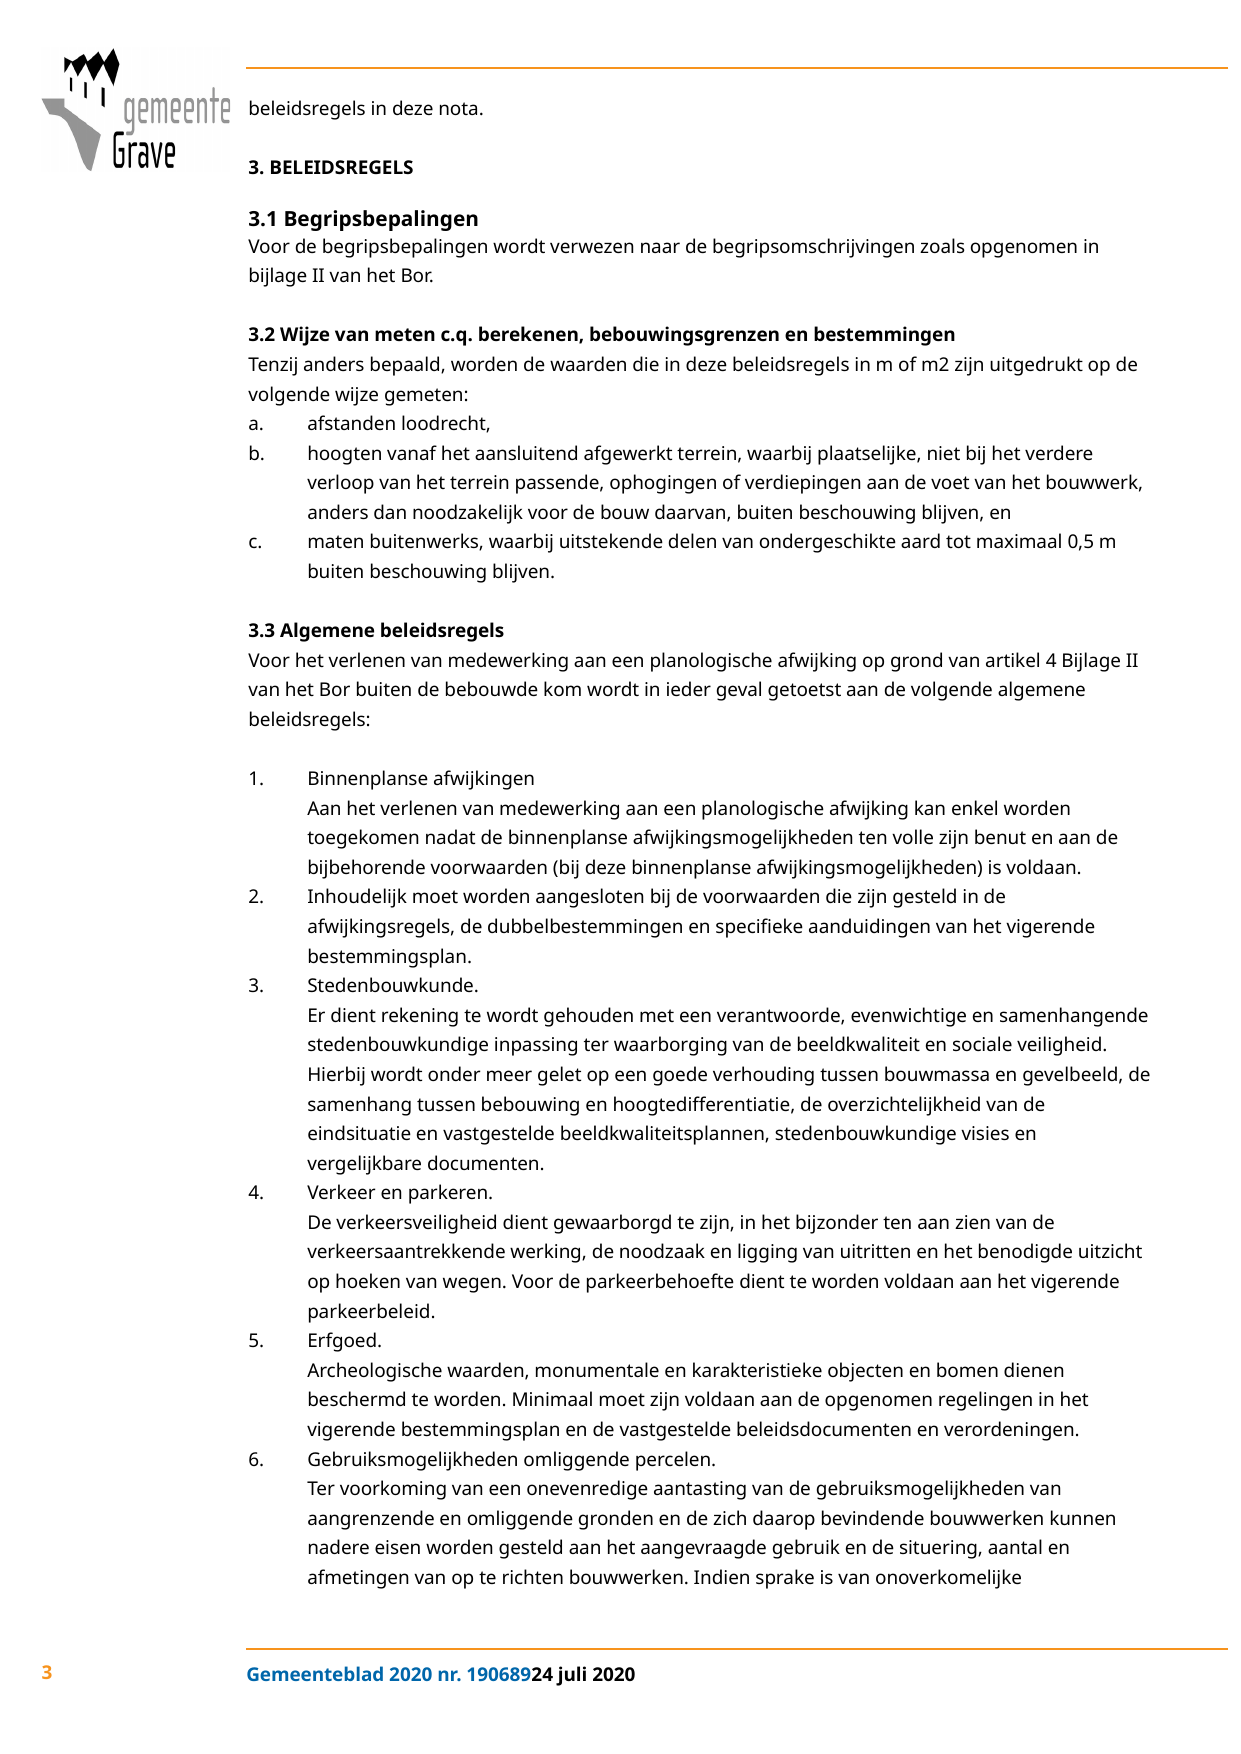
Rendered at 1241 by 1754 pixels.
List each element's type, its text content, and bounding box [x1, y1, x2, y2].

text 3. BELEIDSREGELS [248, 154, 1152, 180]
list Archeologische waarden, monumentale en karakteristieke objecten en bomen dienen beschermd te worden. Minimaal moet zijn voldaan aan de opgenomen regelingen in het vigerende bestemmingsplan en de vastgestelde beleidsdocumenten en verordeningen. [248, 1357, 1152, 1442]
text 3.3 Algemene beleidsregels [248, 617, 1152, 643]
list Gebruiksmogelijkheden omliggende percelen. [248, 1446, 1152, 1471]
list Verkeer en parkeren. [248, 1179, 1152, 1205]
text Voor de begripsbepalingen wordt verwezen naar de begripsomschrijvingen zoals opgenomen in bijlage II van het Bor. [248, 233, 1152, 288]
text 3.2 Wijze van meten c.q. berekenen, bebouwingsgrenzen en bestemmingen [248, 322, 1152, 347]
text Voor het verlenen van medewerking aan een planologische afwijking op grond van artikel 4 Bijlage II van het Bor buiten de bebouwde kom wordt in ieder geval getoetst aan de volgende algemene beleidsregels: [248, 647, 1152, 732]
list Inhoudelijk moet worden aangesloten bij de voorwaarden die zijn gesteld in de afwijkingsregels, de dubbelbestemmingen en specifieke aanduidingen van het vigerende bestemmingsplan. [248, 884, 1152, 968]
list Stedenbouwkunde. [248, 972, 1152, 998]
text 3.1 Begripsbepalingen [248, 204, 1152, 233]
list Erfgoed. [248, 1327, 1152, 1353]
text Tenzij anders bepaald, worden de waarden die in deze beleidsregels in m of m2 zijn uitgedrukt op de volgende wijze gemeten: [248, 351, 1152, 406]
list maten buitenwerks, waarbij uitstekende delen van ondergeschikte aard tot maximaal 0,5 m buiten beschouwing blijven. [248, 529, 1152, 584]
list De verkeersveiligheid dient gewaarborgd te zijn, in het bijzonder ten aan zien van de verkeersaantrekkende werking, de noodzaak en ligging van uitritten en het benodigde uitzicht op hoeken van wegen. Voor de parkeerbehoefte dient te worden voldaan aan het vigerende parkeerbeleid. [248, 1209, 1152, 1323]
list Binnenplanse afwijkingen [248, 765, 1152, 791]
list hoogten vanaf het aansluitend afgewerkt terrein, waarbij plaatselijke, niet bij het verdere verloop van het terrein passende, ophogingen of verdiepingen aan de voet van het bouwwerk, anders dan noodzakelijk voor de bouw daarvan, buiten beschouwing blijven, en [248, 440, 1152, 525]
text beleidsregels in deze nota. [248, 95, 1152, 121]
picture [41, 47, 231, 172]
list Er dient rekening te wordt gehouden met een verantwoorde, evenwichtige en samenhangende stedenbouwkundige inpassing ter waarborging van de beeldkwaliteit en sociale veiligheid. Hierbij wordt onder meer gelet op een goede verhouding tussen bouwmassa en gevelbeeld, de samenhang tussen bebouwing en hoogtedifferentiatie, de overzichtelijkheid van de eindsituatie en vastgestelde beeldkwaliteitsplannen, stedenbouwkundige visies en vergelijkbare documenten. [248, 1002, 1152, 1176]
list Aan het verlenen van medewerking aan een planologische afwijking kan enkel worden toegekomen nadat de binnenplanse afwijkingsmogelijkheden ten volle zijn benut en aan de bijbehorende voorwaarden (bij deze binnenplanse afwijkingsmogelijkheden) is voldaan. [248, 795, 1152, 880]
list afstanden loodrecht, [248, 410, 1152, 436]
list Ter voorkoming van een onevenredige aantasting van de gebruiksmogelijkheden van aangrenzende en omliggende gronden en de zich daarop bevindende bouwwerken kunnen nadere eisen worden gesteld aan het aangevraagde gebruik en de situering, aantal en afmetingen van op te richten bouwwerken. Indien sprake is van onoverkomelijke [248, 1475, 1152, 1590]
